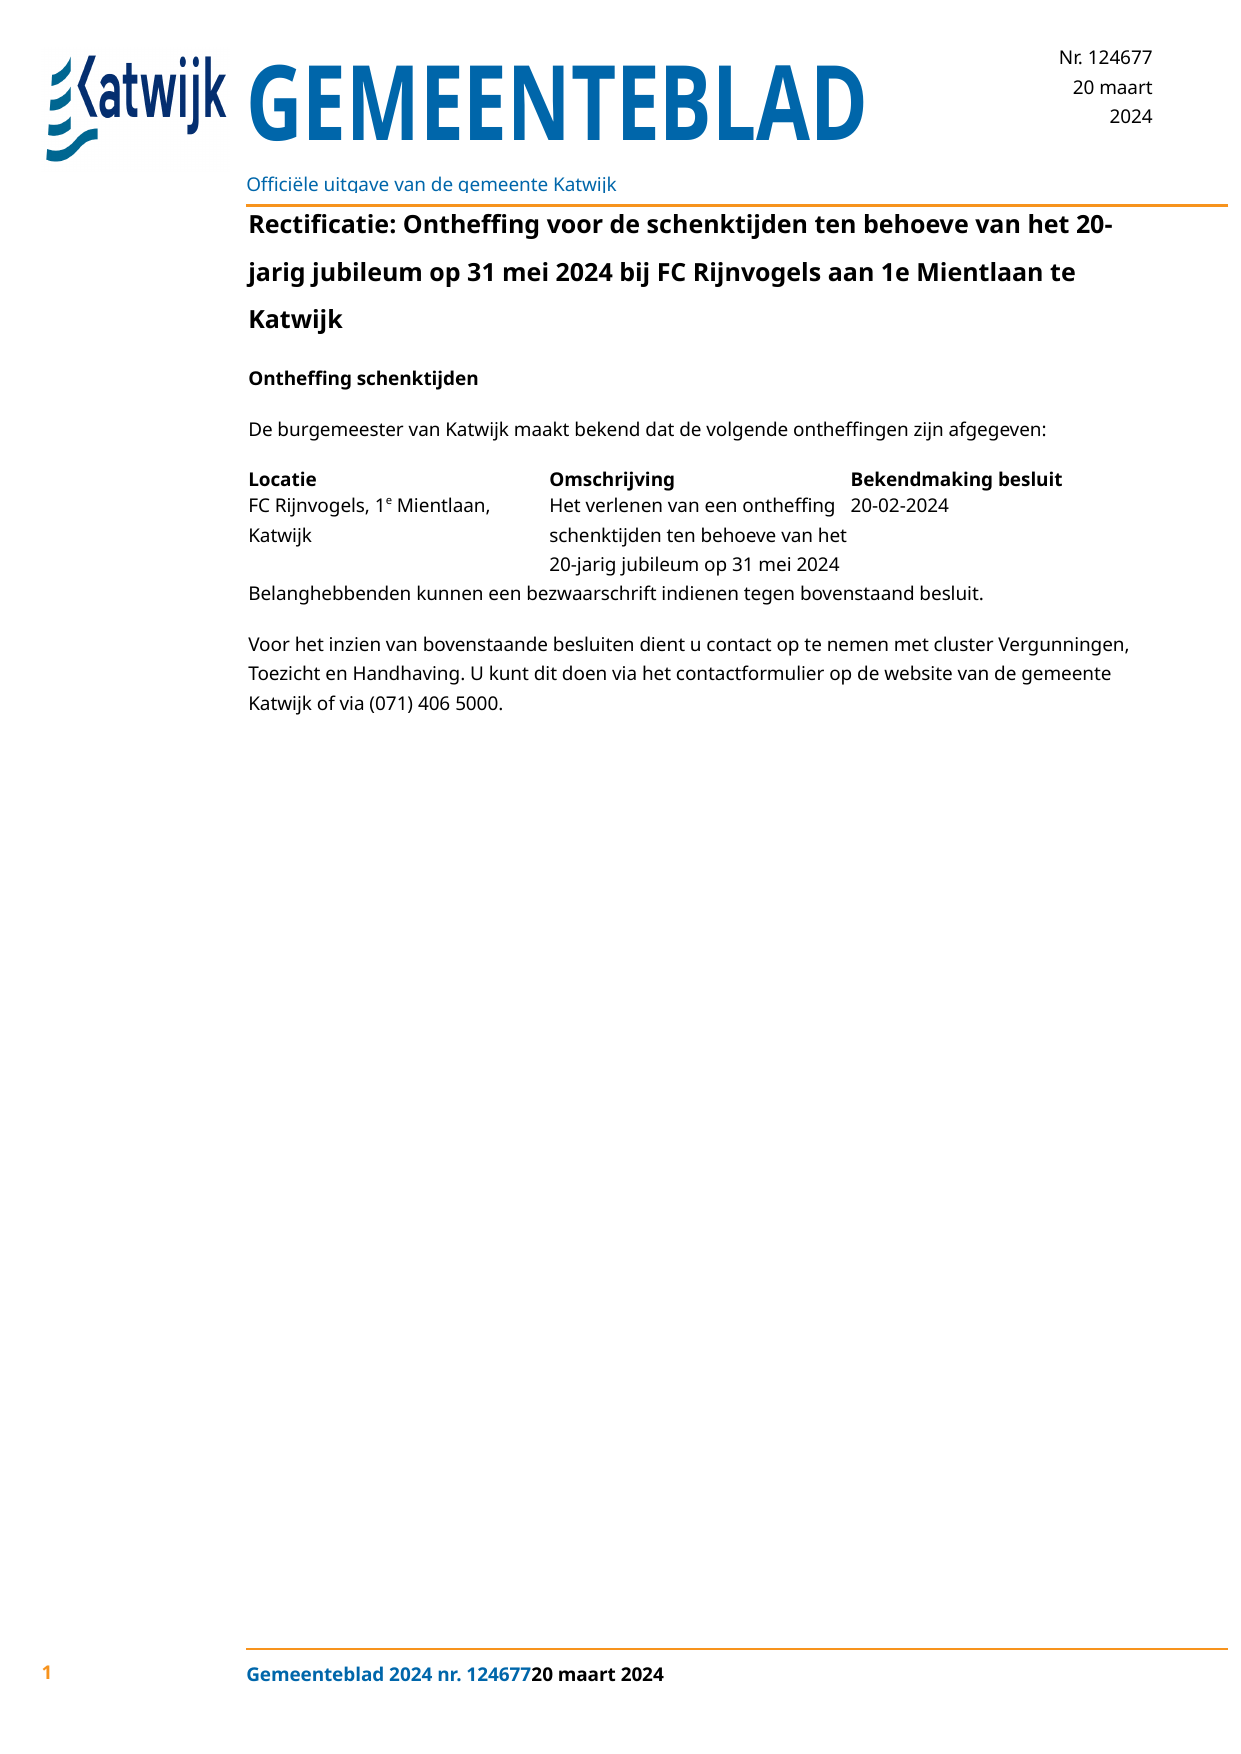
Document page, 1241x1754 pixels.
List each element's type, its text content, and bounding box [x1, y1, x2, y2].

table_cell FC Rijnvogels, 1e Mientlaan, Katwijk [248, 492, 549, 577]
table_cell Het verlenen van een ontheffing schenktijden ten behoeve van het 20-jarig jubileum op 31 mei 2024 [549, 492, 850, 577]
table_header Omschrijving [549, 466, 850, 492]
table_cell 20-02-2024 [850, 492, 1152, 577]
text Belanghebbenden kunnen een bezwaarschrift indienen tegen bovenstaand besluit. [248, 580, 1152, 606]
table_header Bekendmaking besluit [850, 466, 1152, 492]
text Voor het inzien van bovenstaande besluiten dient u contact op te nemen met cluster Vergunningen, Toezicht en Handhaving. U kunt dit doen via het contactformulier op de website van de gemeente Katwijk of via (071) 406 5000. [248, 631, 1152, 716]
text De burgemeester van Katwijk maakt bekend dat de volgende ontheffingen zijn afgegeven: [248, 416, 1152, 442]
text Ontheffing schenktijden [248, 366, 1152, 391]
picture [41, 47, 231, 172]
text Rectificatie: Ontheffing voor de schenktijden ten behoeve van het 20-jarig jubileum op 31 mei 2024 bij FC Rijnvogels aan 1e Mientlaan te Katwijk [248, 207, 1152, 336]
table_header Locatie [248, 466, 549, 492]
